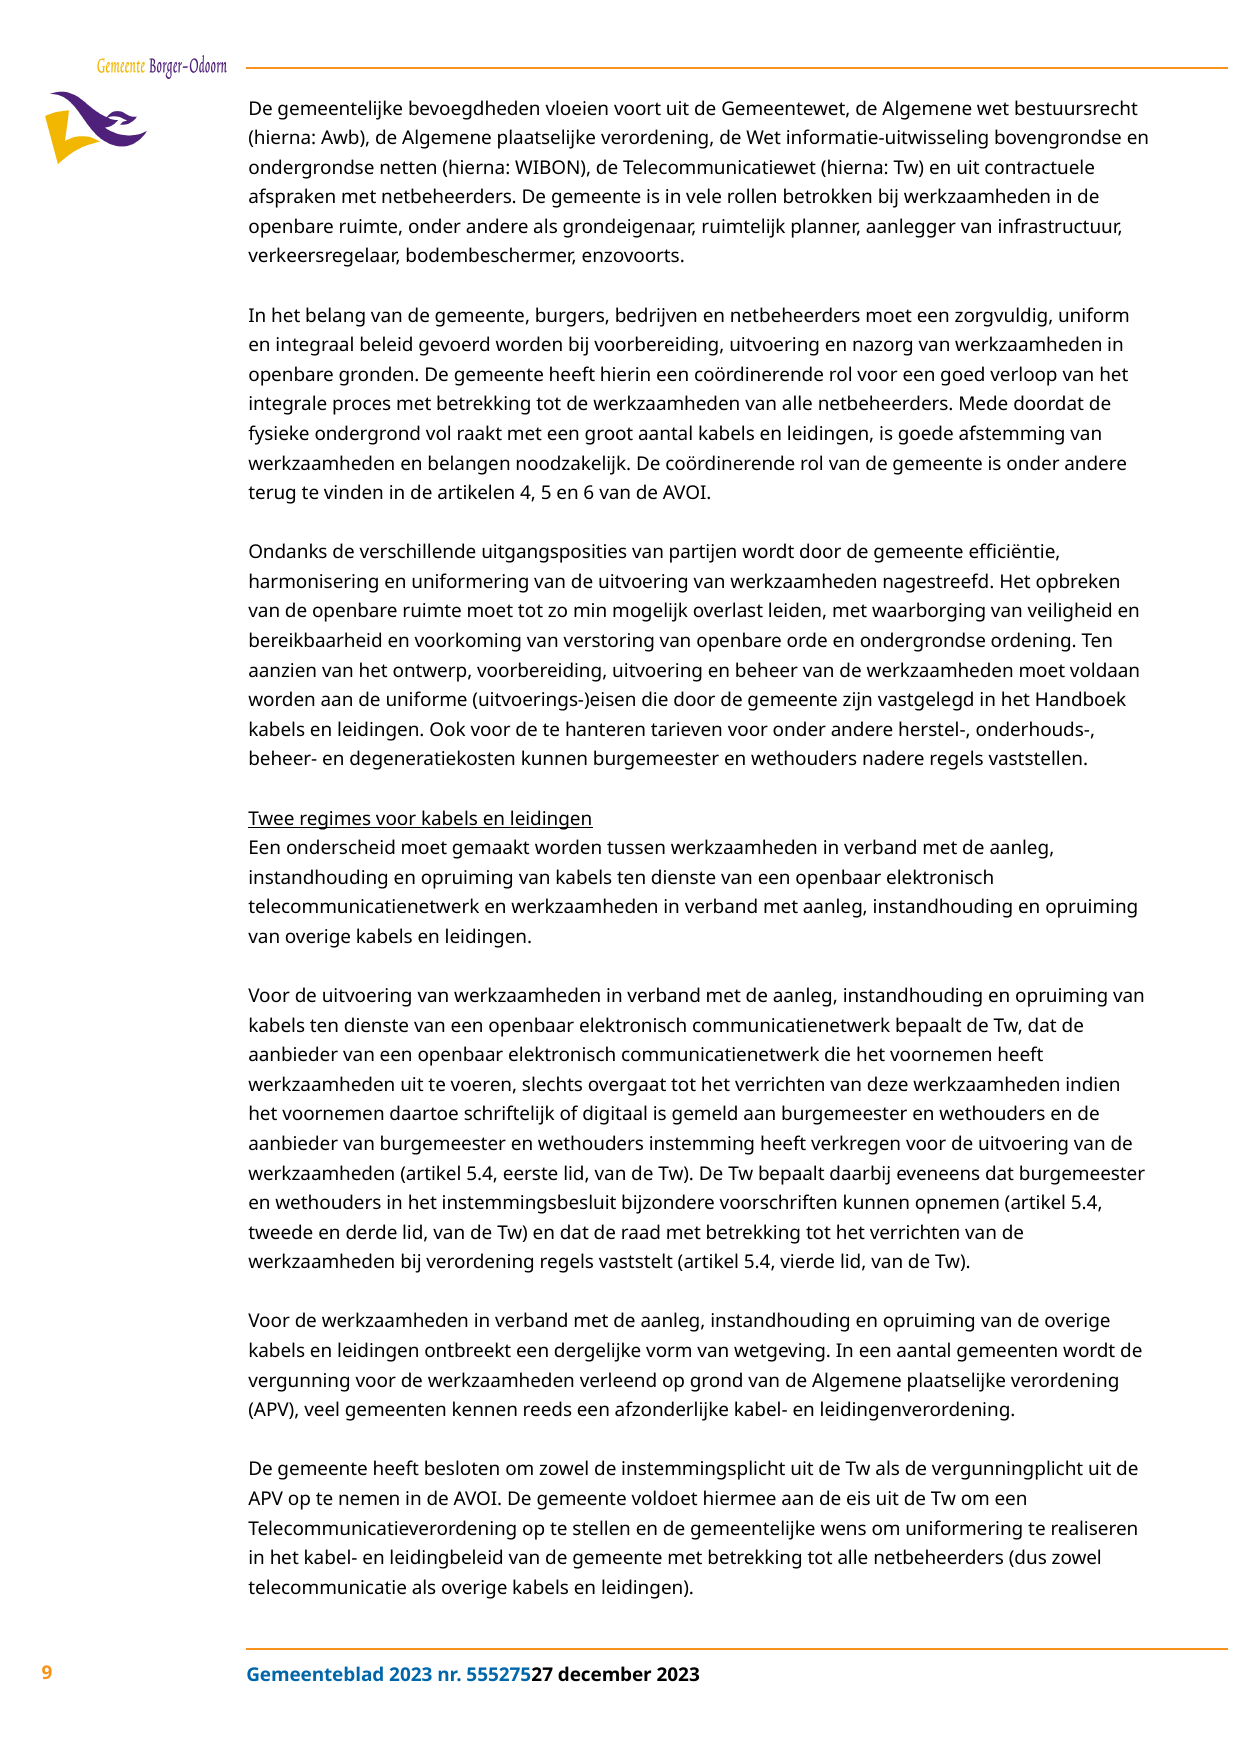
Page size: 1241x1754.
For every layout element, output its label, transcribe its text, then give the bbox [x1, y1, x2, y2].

text De gemeentelijke bevoegdheden vloeien voort uit de Gemeentewet, de Algemene wet bestuursrecht (hierna: Awb), de Algemene plaatselijke verordening, de Wet informatie-uitwisseling bovengrondse en ondergrondse netten (hierna: WIBON), de Telecommunicatiewet (hierna: Tw) en uit contractuele afspraken met netbeheerders. De gemeente is in vele rollen betrokken bij werkzaamheden in de openbare ruimte, onder andere als grondeigenaar, ruimtelijk planner, aanlegger van infrastructuur, verkeersregelaar, bodembeschermer, enzovoorts. [248, 95, 1152, 268]
text Twee regimes voor kabels en leidingen [248, 805, 1152, 831]
picture [41, 47, 231, 172]
text Voor de uitvoering van werkzaamheden in verband met de aanleg, instandhouding en opruiming van kabels ten dienste van een openbaar elektronisch communicatienetwerk bepaalt de Tw, dat de aanbieder van een openbaar elektronisch communicatienetwerk die het voornemen heeft werkzaamheden uit te voeren, slechts overgaat tot het verrichten van deze werkzaamheden indien het voornemen daartoe schriftelijk of digitaal is gemeld aan burgemeester en wethouders en de aanbieder van burgemeester en wethouders instemming heeft verkregen voor de uitvoering van de werkzaamheden (artikel 5.4, eerste lid, van de Tw). De Tw bepaalt daarbij eveneens dat burgemeester en wethouders in het instemmingsbesluit bijzondere voorschriften kunnen opnemen (artikel 5.4, tweede en derde lid, van de Tw) en dat de raad met betrekking tot het verrichten van de werkzaamheden bij verordening regels vaststelt (artikel 5.4, vierde lid, van de Tw). [248, 982, 1152, 1274]
text Ondanks de verschillende uitgangsposities van partijen wordt door de gemeente efficiëntie, harmonisering en uniformering van de uitvoering van werkzaamheden nagestreefd. Het opbreken van de openbare ruimte moet tot zo min mogelijk overlast leiden, met waarborging van veiligheid en bereikbaarheid en voorkoming van verstoring van openbare orde en ondergrondse ordening. Ten aanzien van het ontwerp, voorbereiding, uitvoering en beheer van de werkzaamheden moet voldaan worden aan de uniforme (uitvoerings-)eisen die door de gemeente zijn vastgelegd in het Handboek kabels en leidingen. Ook voor de te hanteren tarieven voor onder andere herstel-, onderhouds-, beheer- en degeneratiekosten kunnen burgemeester en wethouders nadere regels vaststellen. [248, 538, 1152, 771]
text De gemeente heeft besloten om zowel de instemmingsplicht uit de Tw als de vergunningplicht uit de APV op te nemen in de AVOI. De gemeente voldoet hiermee aan de eis uit de Tw om een Telecommunicatieverordening op te stellen en de gemeentelijke wens om uniformering te realiseren in het kabel- en leidingbeleid van de gemeente met betrekking tot alle netbeheerders (dus zowel telecommunicatie als overige kabels en leidingen). [248, 1456, 1152, 1600]
text Voor de werkzaamheden in verband met de aanleg, instandhouding en opruiming van de overige kabels en leidingen ontbreekt een dergelijke vorm van wetgeving. In een aantal gemeenten wordt de vergunning voor de werkzaamheden verleend op grond van de Algemene plaatselijke verordening (APV), veel gemeenten kennen reeds een afzonderlijke kabel- en leidingenverordening. [248, 1308, 1152, 1422]
text Een onderscheid moet gemaakt worden tussen werkzaamheden in verband met de aanleg, instandhouding en opruiming van kabels ten dienste van een openbaar elektronisch telecommunicatienetwerk en werkzaamheden in verband met aanleg, instandhouding en opruiming van overige kabels en leidingen. [248, 834, 1152, 949]
text In het belang van de gemeente, burgers, bedrijven en netbeheerders moet een zorgvuldig, uniform en integraal beleid gevoerd worden bij voorbereiding, uitvoering en nazorg van werkzaamheden in openbare gronden. De gemeente heeft hierin een coördinerende rol voor een goed verloop van het integrale proces met betrekking tot de werkzaamheden van alle netbeheerders. Mede doordat de fysieke ondergrond vol raakt met een groot aantal kabels en leidingen, is goede afstemming van werkzaamheden en belangen noodzakelijk. De coördinerende rol van de gemeente is onder andere terug te vinden in de artikelen 4, 5 en 6 van de AVOI. [248, 302, 1152, 505]
